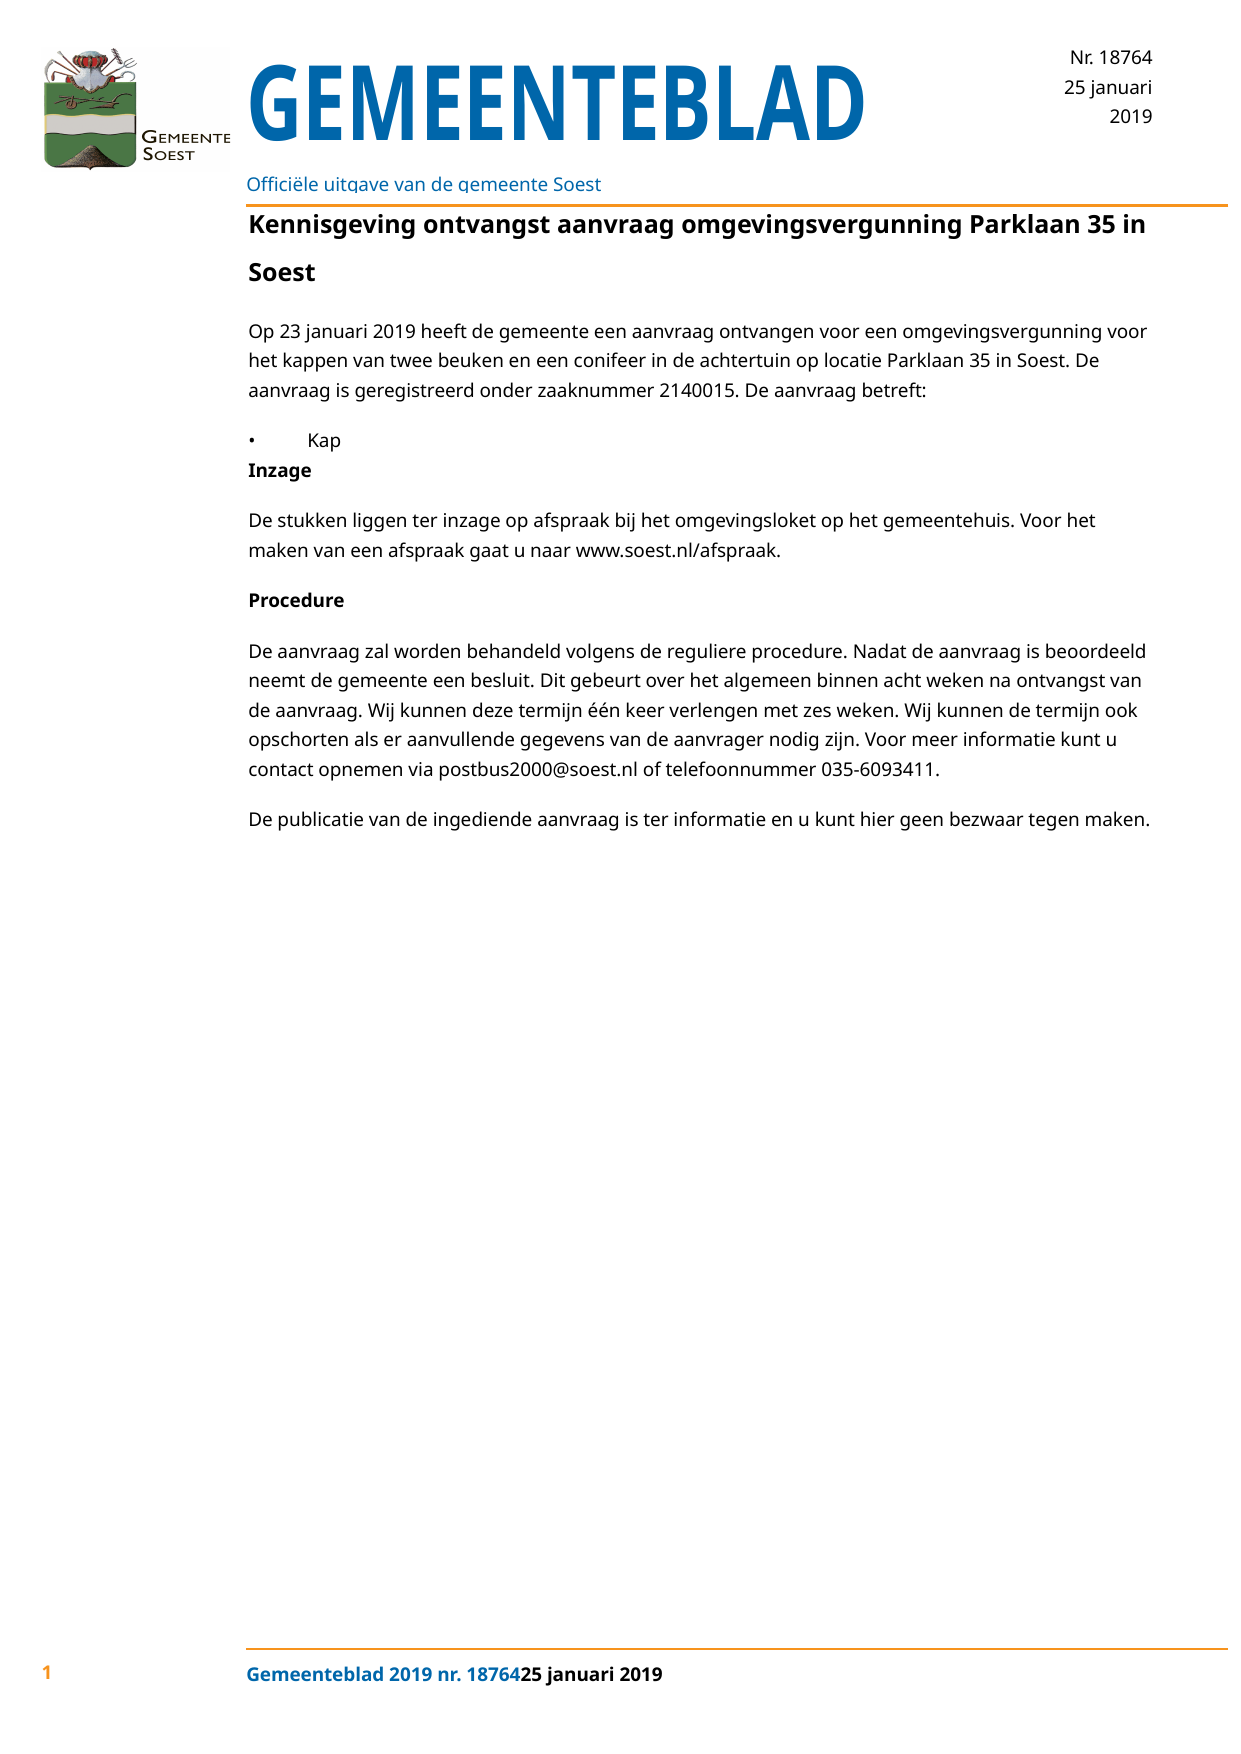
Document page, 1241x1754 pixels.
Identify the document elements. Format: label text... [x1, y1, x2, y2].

text De aanvraag zal worden behandeld volgens de reguliere procedure. Nadat de aanvraag is beoordeeld neemt de gemeente een besluit. Dit gebeurt over het algemeen binnen acht weken na ontvangst van de aanvraag. Wij kunnen deze termijn één keer verlengen met zes weken. Wij kunnen de termijn ook opschorten als er aanvullende gegevens van de aanvrager nodig zijn. Voor meer informatie kunt u contact opnemen via postbus2000@soest.nl of telefoonnummer 035-6093411. [248, 638, 1152, 782]
text De stukken liggen ter inzage op afspraak bij het omgevingsloket op het gemeentehuis. Voor het maken van een afspraak gaat u naar www.soest.nl/afspraak. [248, 507, 1152, 563]
text Op 23 januari 2019 heeft de gemeente een aanvraag ontvangen voor een omgevingsvergunning voor het kappen van twee beuken en een conifeer in de achtertuin op locatie Parklaan 35 in Soest. De aanvraag is geregistreerd onder zaaknummer 2140015. De aanvraag betreft: [248, 318, 1152, 403]
picture [41, 47, 231, 172]
text Kennisgeving ontvangst aanvraag omgevingsvergunning Parklaan 35 in Soest [248, 207, 1152, 288]
text Inzage [248, 457, 1152, 483]
list Kap [248, 427, 1152, 453]
text De publicatie van de ingediende aanvraag is ter informatie en u kunt hier geen bezwaar tegen maken. [248, 807, 1152, 832]
text Procedure [248, 587, 1152, 613]
